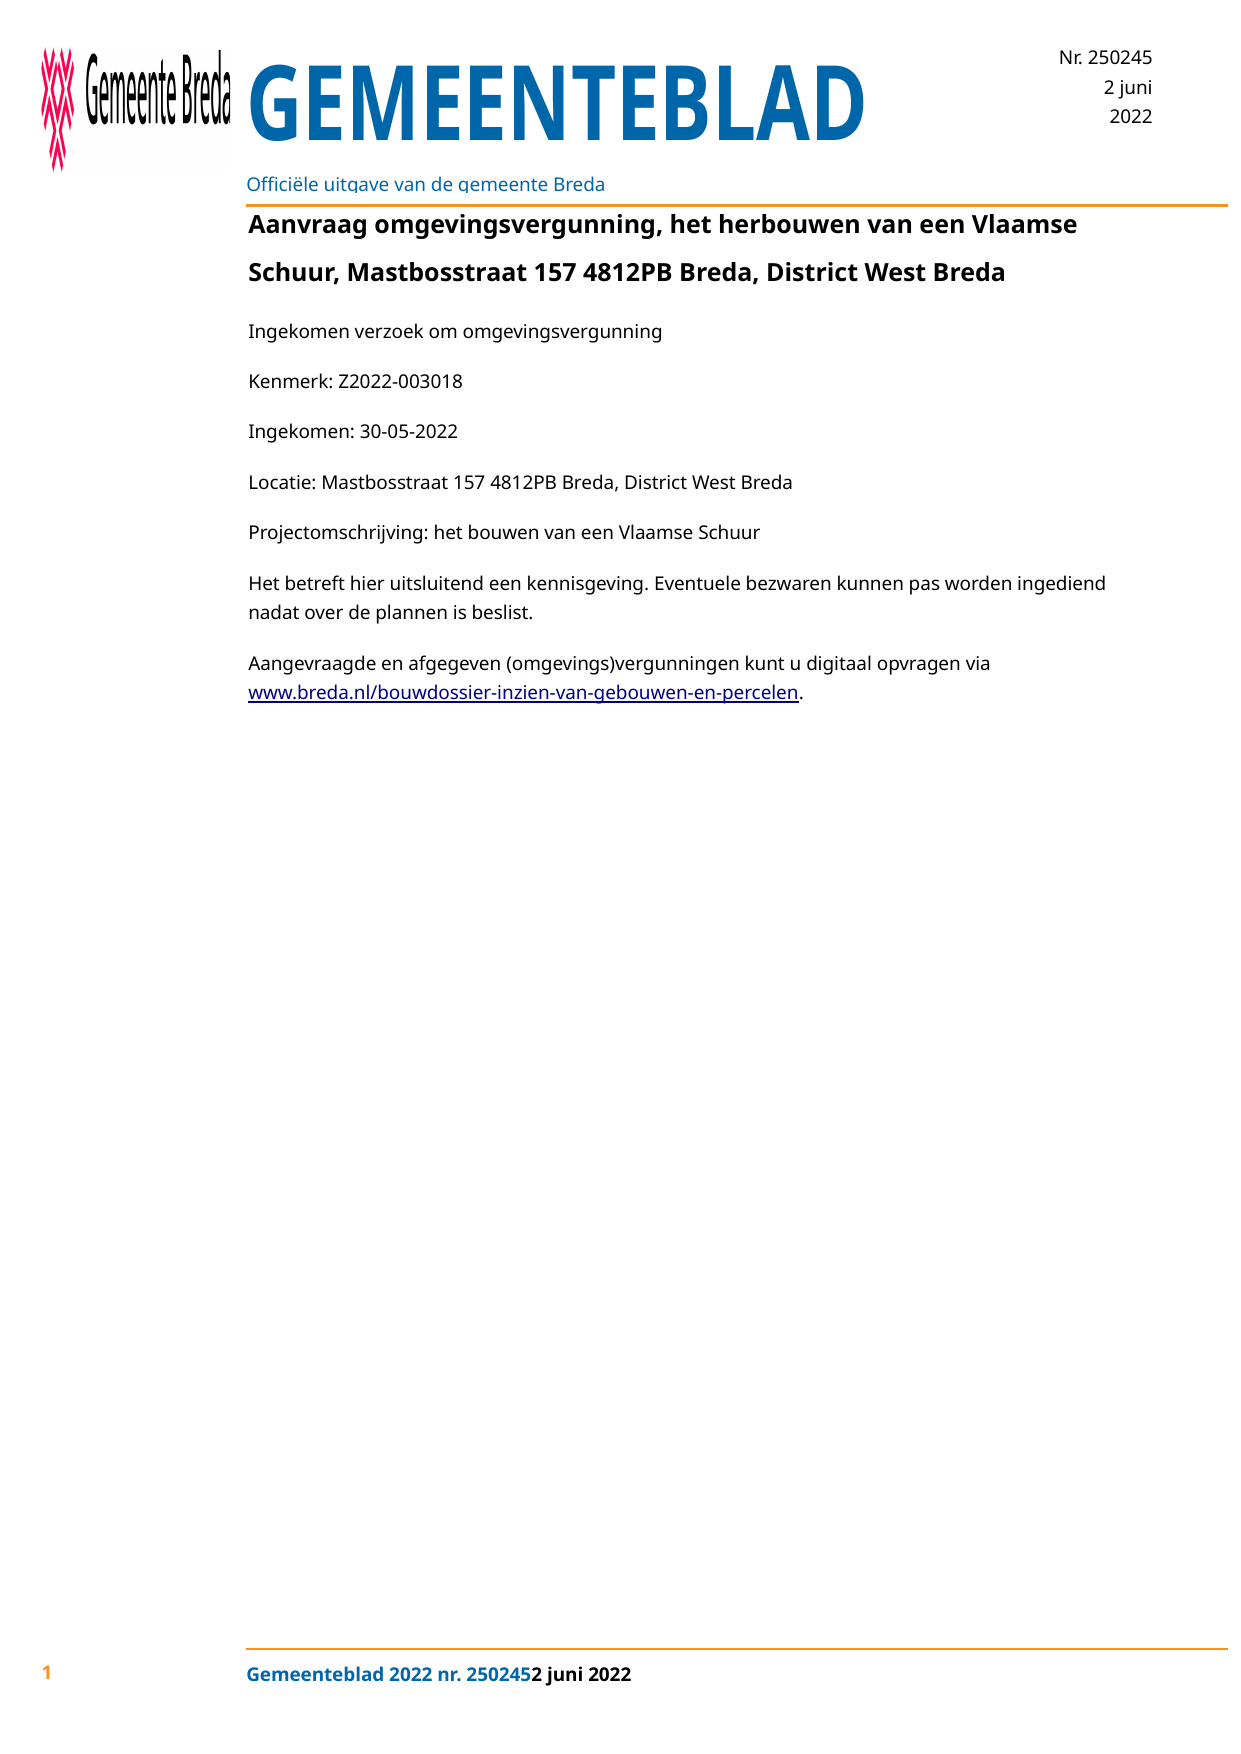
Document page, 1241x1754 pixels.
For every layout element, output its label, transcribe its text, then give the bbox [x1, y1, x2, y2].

text Ingekomen: 30-05-2022 [248, 419, 1152, 444]
text Aangevraagde en afgegeven (omgevings)vergunningen kunt u digitaal opvragen via www.breda.nl/bouwdossier-inzien-van-gebouwen-en-percelen. [248, 650, 1152, 705]
text Het betreft hier uitsluitend een kennisgeving. Eventuele bezwaren kunnen pas worden ingediend nadat over de plannen is beslist. [248, 570, 1152, 625]
text Locatie: Mastbosstraat 157 4812PB Breda, District West Breda [248, 469, 1152, 495]
text Aanvraag omgevingsvergunning, het herbouwen van een Vlaamse Schuur, Mastbosstraat 157 4812PB Breda, District West Breda [248, 207, 1152, 288]
text Kenmerk: Z2022-003018 [248, 368, 1152, 394]
text Ingekomen verzoek om omgevingsvergunning [248, 318, 1152, 344]
text Projectomschrijving: het bouwen van een Vlaamse Schuur [248, 519, 1152, 545]
picture [41, 47, 231, 172]
